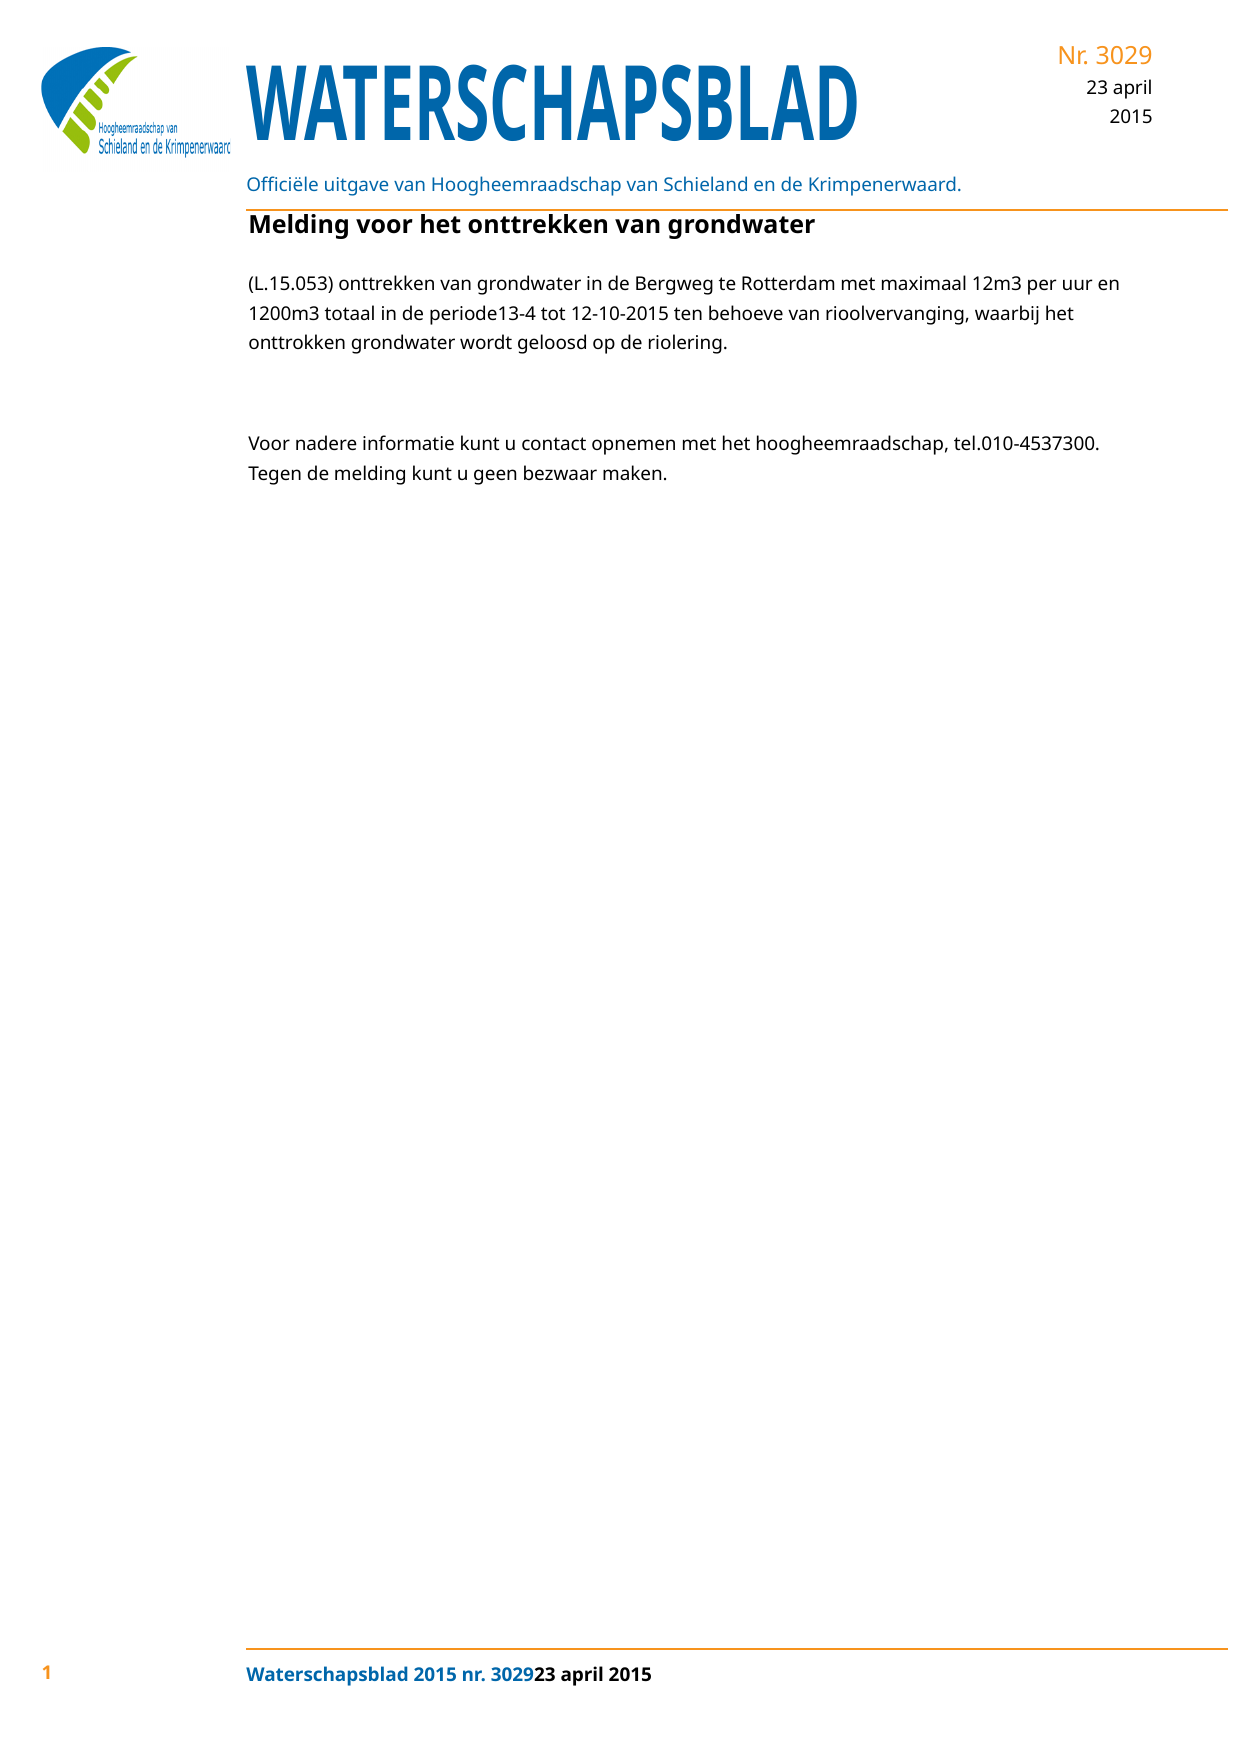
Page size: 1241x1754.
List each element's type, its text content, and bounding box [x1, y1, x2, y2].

text (L.15.053) onttrekken van grondwater in de Bergweg te Rotterdam met maximaal 12m3 per uur en 1200m3 totaal in de periode13-4 tot 12-10-2015 ten behoeve van rioolvervanging, waarbij het onttrokken grondwater wordt geloosd op de riolering. [248, 270, 1152, 355]
text Melding voor het onttrekken van grondwater [248, 211, 1152, 241]
text Voor nadere informatie kunt u contact opnemen met het hoogheemraadschap, tel.010-4537300. Tegen de melding kunt u geen bezwaar maken. [248, 430, 1152, 486]
picture [41, 47, 231, 172]
